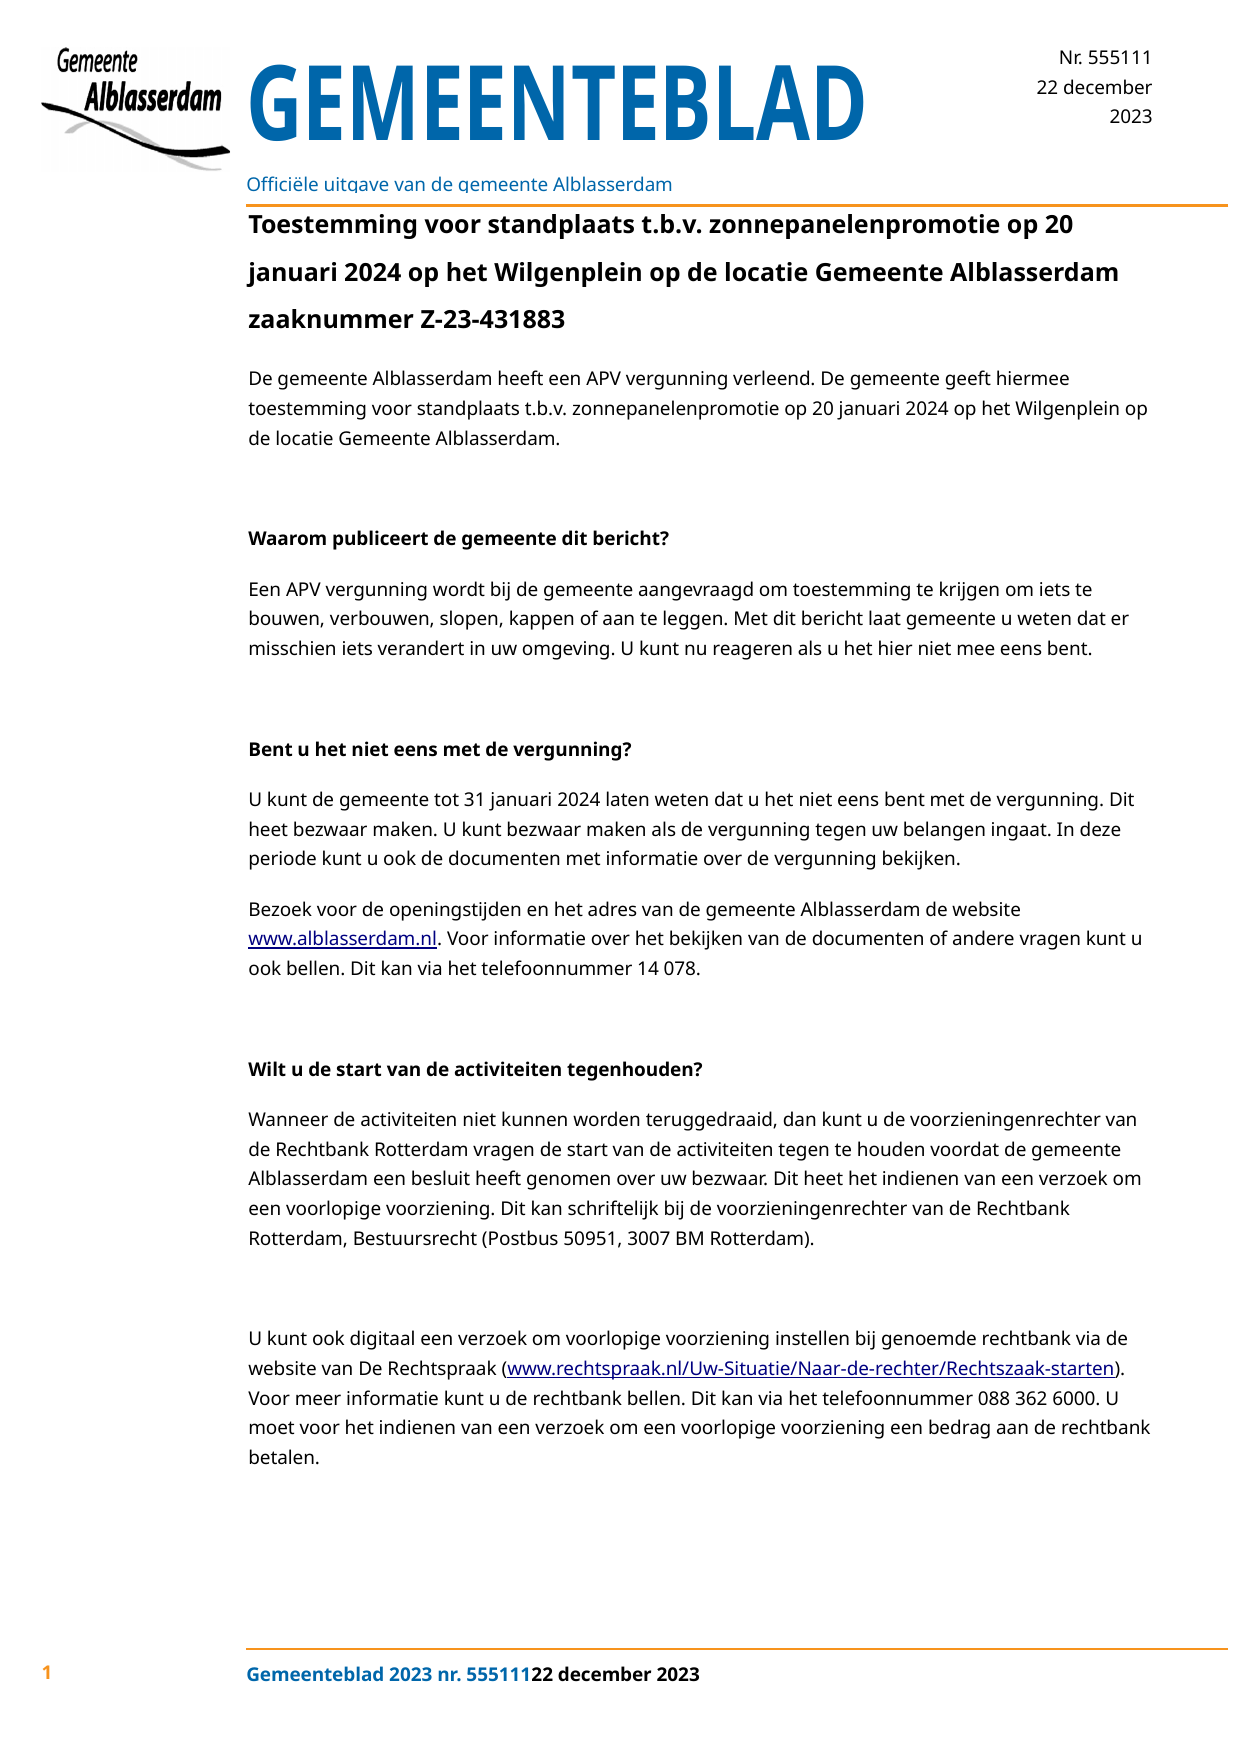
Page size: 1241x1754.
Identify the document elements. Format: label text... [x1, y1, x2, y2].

text De gemeente Alblasserdam heeft een APV vergunning verleend. De gemeente geeft hiermee toestemming voor standplaats t.b.v. zonnepanelenpromotie op 20 januari 2024 op het Wilgenplein op de locatie Gemeente Alblasserdam. [248, 366, 1152, 450]
text U kunt de gemeente tot 31 januari 2024 laten weten dat u het niet eens bent met de vergunning. Dit heet bezwaar maken. U kunt bezwaar maken als de vergunning tegen uw belangen ingaat. In deze periode kunt u ook de documenten met informatie over de vergunning bekijken. [248, 786, 1152, 871]
text U kunt ook digitaal een verzoek om voorlopige voorziening instellen bij genoemde rechtbank via de website van De Rechtspraak (www.rechtspraak.nl/Uw-Situatie/Naar-de-rechter/Rechtszaak-starten). Voor meer informatie kunt u de rechtbank bellen. Dit kan via het telefoonnummer 088 362 6000. U moet voor het indienen van een verzoek om een voorlopige voorziening een bedrag aan de rechtbank betalen. [248, 1326, 1152, 1469]
text Waarom publiceert de gemeente dit bericht? [248, 526, 1152, 551]
text Bezoek voor de openingstijden en het adres van de gemeente Alblasserdam de website www.alblasserdam.nl. Voor informatie over het bekijken van de documenten of andere vragen kunt u ook bellen. Dit kan via het telefoonnummer 14 078. [248, 896, 1152, 981]
text Wanneer de activiteiten niet kunnen worden teruggedraaid, dan kunt u de voorzieningenrechter van de Rechtbank Rotterdam vragen de start van de activiteiten tegen te houden voordat de gemeente Alblasserdam een besluit heeft genomen over uw bezwaar. Dit heet het indienen van een verzoek om een voorlopige voorziening. Dit kan schriftelijk bij de voorzieningenrechter van de Rechtbank Rotterdam, Bestuursrecht (Postbus 50951, 3007 BM Rotterdam). [248, 1106, 1152, 1250]
text Een APV vergunning wordt bij de gemeente aangevraagd om toestemming te krijgen om iets te bouwen, verbouwen, slopen, kappen of aan te leggen. Met dit bericht laat gemeente u weten dat er misschien iets verandert in uw omgeving. U kunt nu reageren als u het hier niet mee eens bent. [248, 576, 1152, 661]
text Wilt u de start van de activiteiten tegenhouden? [248, 1056, 1152, 1082]
text Bent u het niet eens met de vergunning? [248, 736, 1152, 762]
text Toestemming voor standplaats t.b.v. zonnepanelenpromotie op 20 januari 2024 op het Wilgenplein op de locatie Gemeente Alblasserdam zaaknummer Z-23-431883 [248, 207, 1152, 336]
picture [41, 47, 231, 172]
